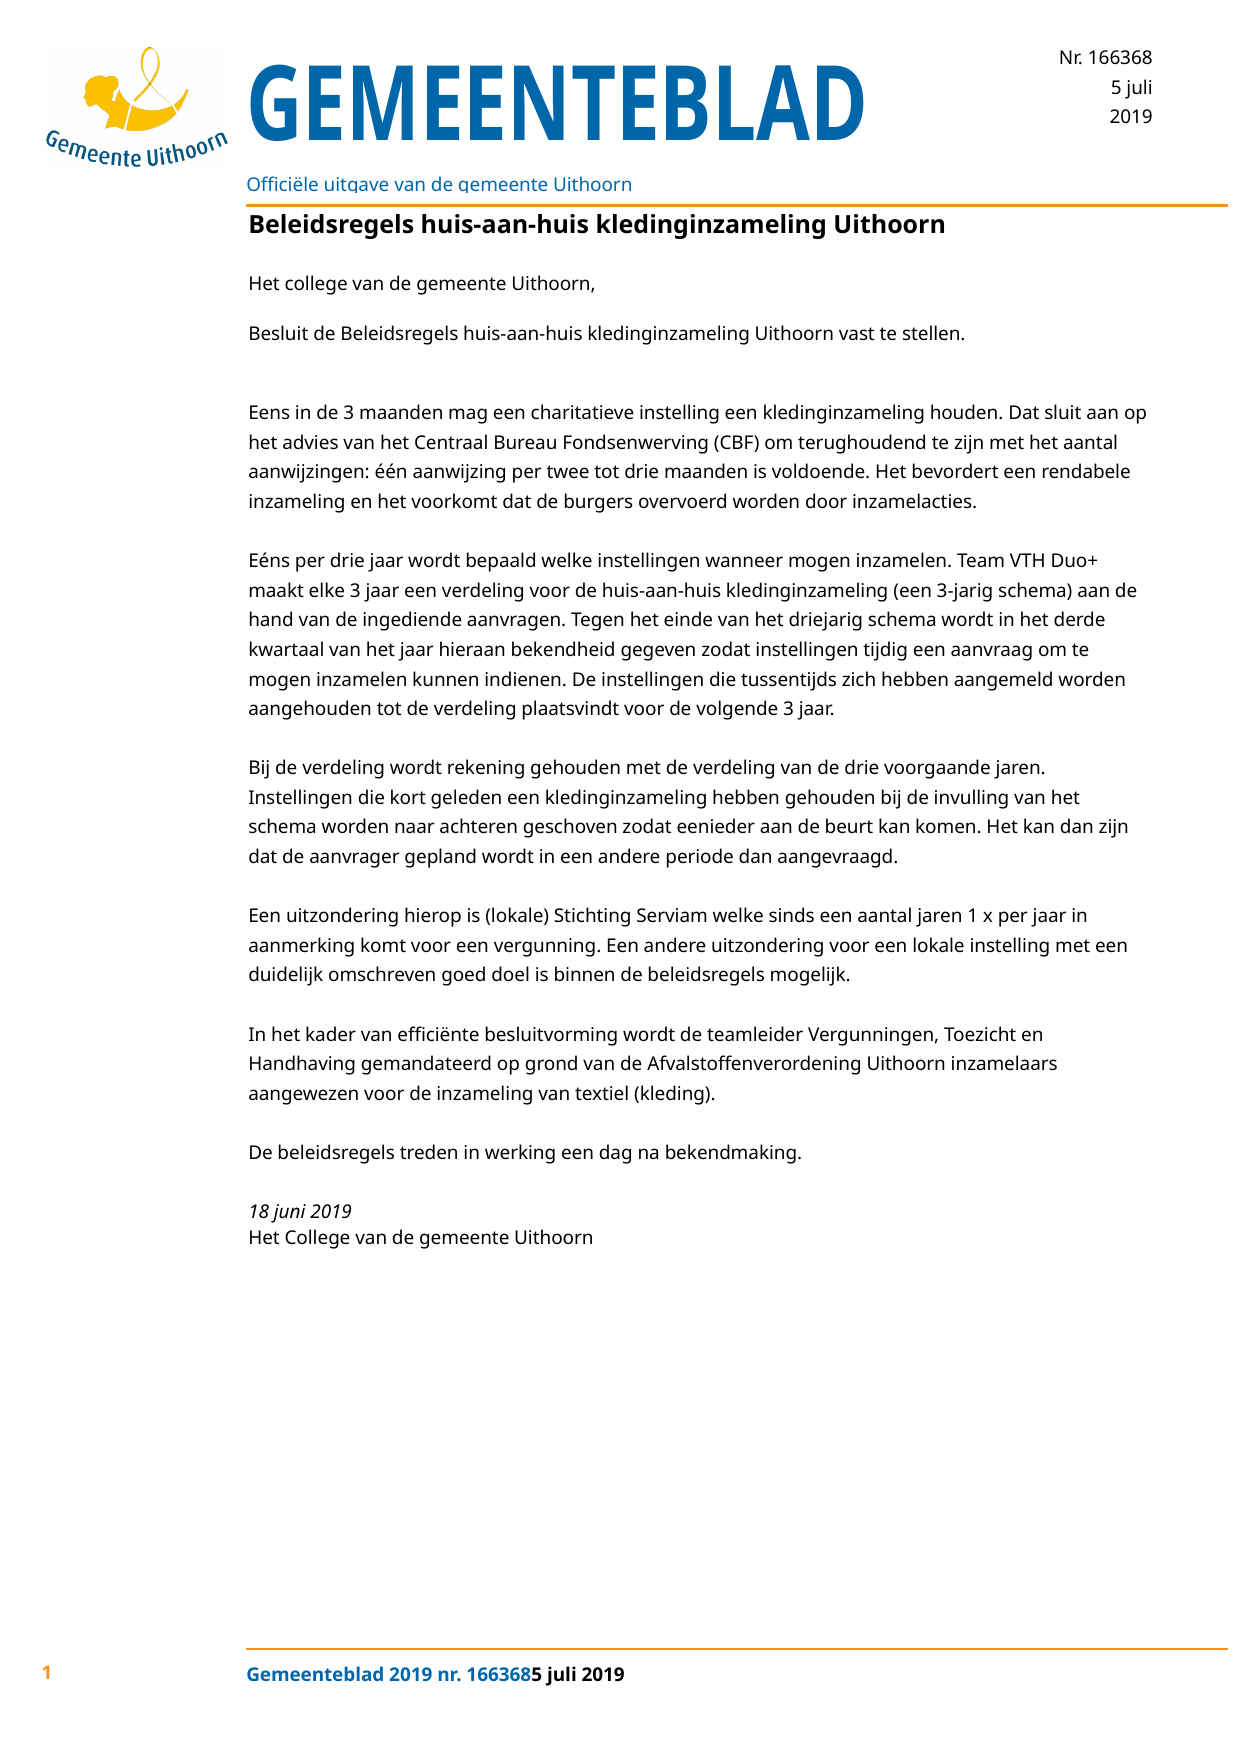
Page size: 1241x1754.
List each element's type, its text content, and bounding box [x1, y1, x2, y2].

text Beleidsregels huis-aan-huis kledinginzameling Uithoorn [248, 207, 1152, 241]
text Bij de verdeling wordt rekening gehouden met de verdeling van de drie voorgaande jaren. Instellingen die kort geleden een kledinginzameling hebben gehouden bij de invulling van het schema worden naar achteren geschoven zodat eenieder aan de beurt kan komen. Het kan dan zijn dat de aanvrager gepland wordt in een andere periode dan aangevraagd. [248, 754, 1152, 869]
text De beleidsregels treden in werking een dag na bekendmaking. [248, 1139, 1152, 1165]
text Het college van de gemeente Uithoorn, [248, 270, 1152, 296]
text Een uitzondering hierop is (lokale) Stichting Serviam welke sinds een aantal jaren 1 x per jaar in aanmerking komt voor een vergunning. Een andere uitzondering voor een lokale instelling met een duidelijk omschreven goed doel is binnen de beleidsregels mogelijk. [248, 902, 1152, 987]
text 18 juni 2019 [248, 1198, 1152, 1224]
text Het College van de gemeente Uithoorn [248, 1224, 1152, 1250]
text Eéns per drie jaar wordt bepaald welke instellingen wanneer mogen inzamelen. Team VTH Duo+ maakt elke 3 jaar een verdeling voor de huis-aan-huis kledinginzameling (een 3-jarig schema) aan de hand van de ingediende aanvragen. Tegen het einde van het driejarig schema wordt in het derde kwartaal van het jaar hieraan bekendheid gegeven zodat instellingen tijdig een aanvraag om te mogen inzamelen kunnen indienen. De instellingen die tussentijds zich hebben aangemeld worden aangehouden tot de verdeling plaatsvindt voor de volgende 3 jaar. [248, 547, 1152, 721]
text Eens in de 3 maanden mag een charitatieve instelling een kledinginzameling houden. Dat sluit aan op het advies van het Centraal Bureau Fondsenwerving (CBF) om terughoudend te zijn met het aantal aanwijzingen: één aanwijzing per twee tot drie maanden is voldoende. Het bevordert een rendabele inzameling en het voorkomt dat de burgers overvoerd worden door inzamelacties. [248, 399, 1152, 514]
text Besluit de Beleidsregels huis-aan-huis kledinginzameling Uithoorn vast te stellen. [248, 321, 1152, 346]
text In het kader van efficiënte besluitvorming wordt de teamleider Vergunningen, Toezicht en Handhaving gemandateerd op grond van de Afvalstoffenverordening Uithoorn inzamelaars aangewezen voor de inzameling van textiel (kleding). [248, 1021, 1152, 1106]
picture [41, 47, 231, 172]
